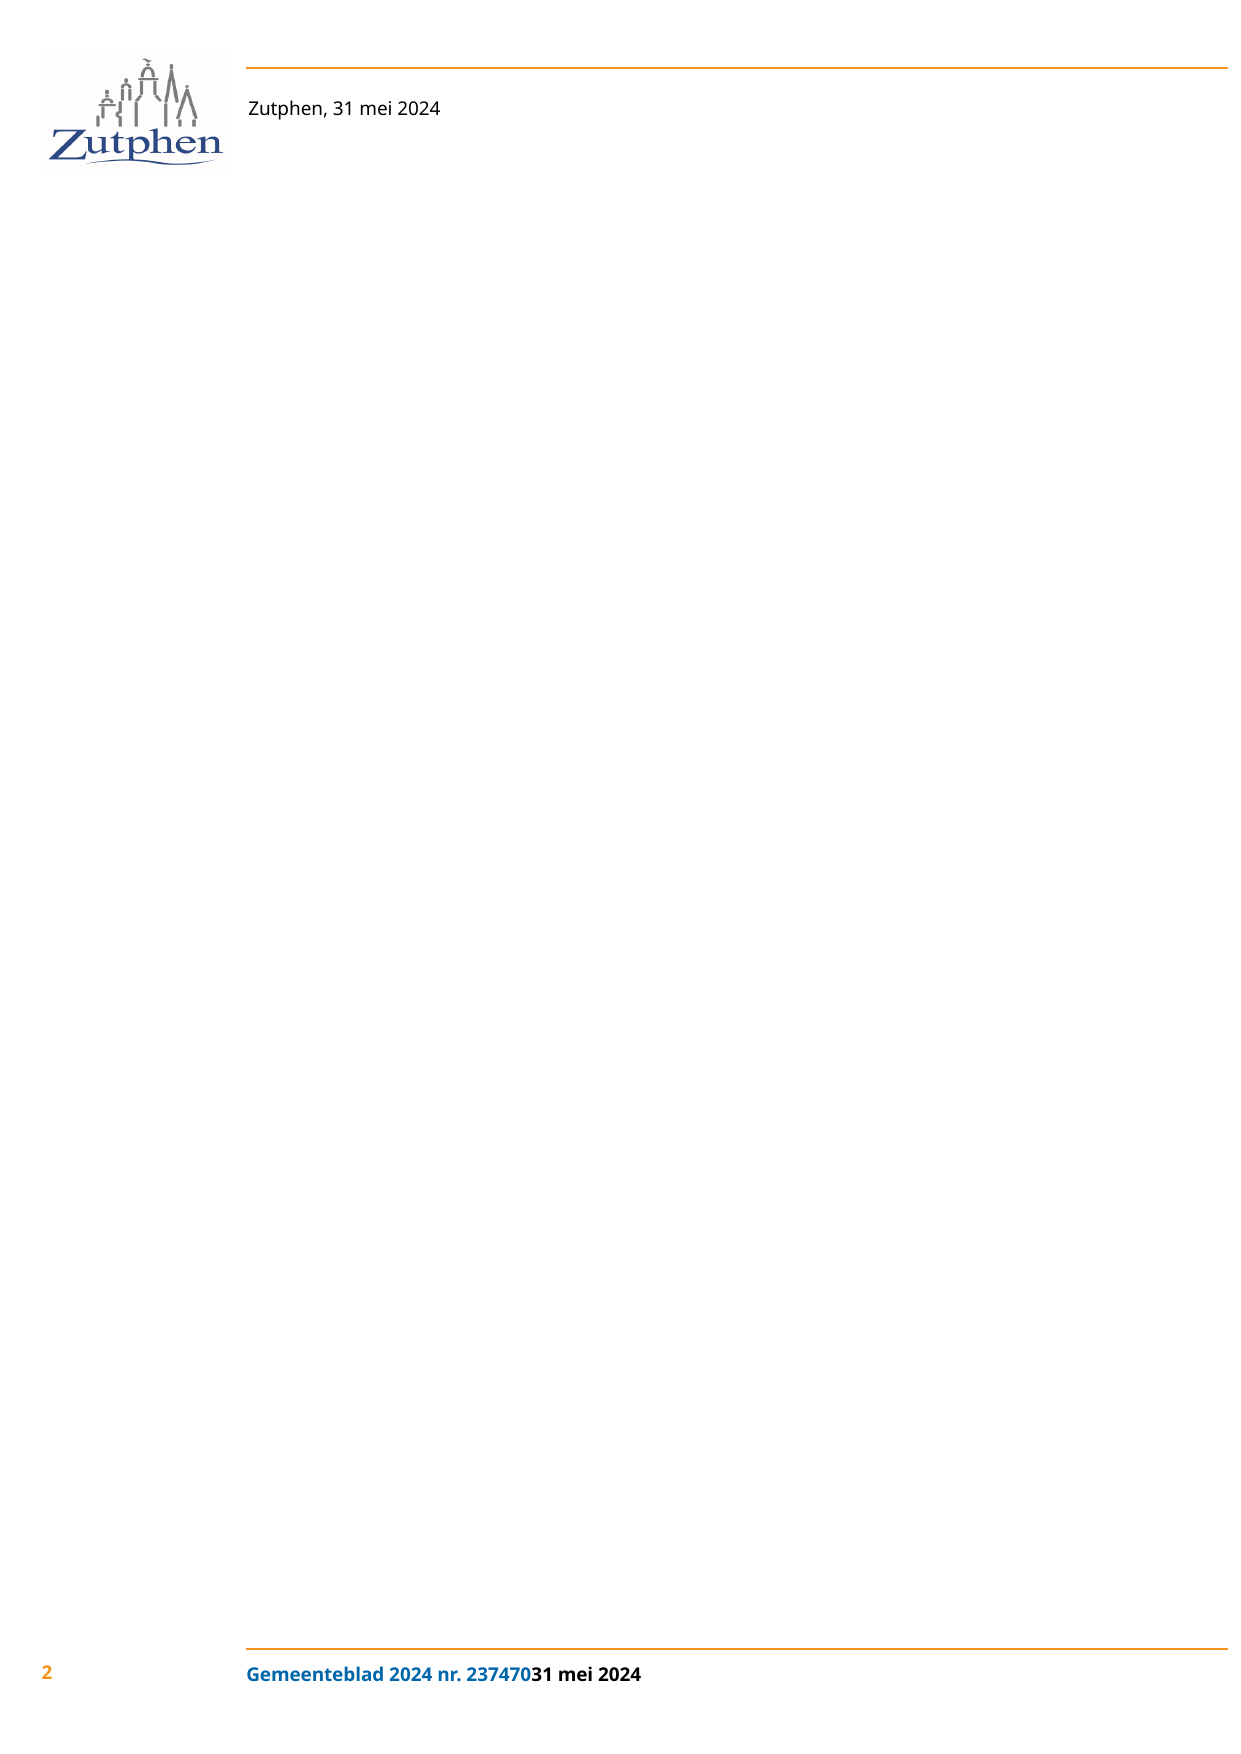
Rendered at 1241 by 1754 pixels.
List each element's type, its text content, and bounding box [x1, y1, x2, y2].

picture [41, 47, 231, 172]
text Zutphen, 31 mei 2024 [248, 95, 1152, 121]
